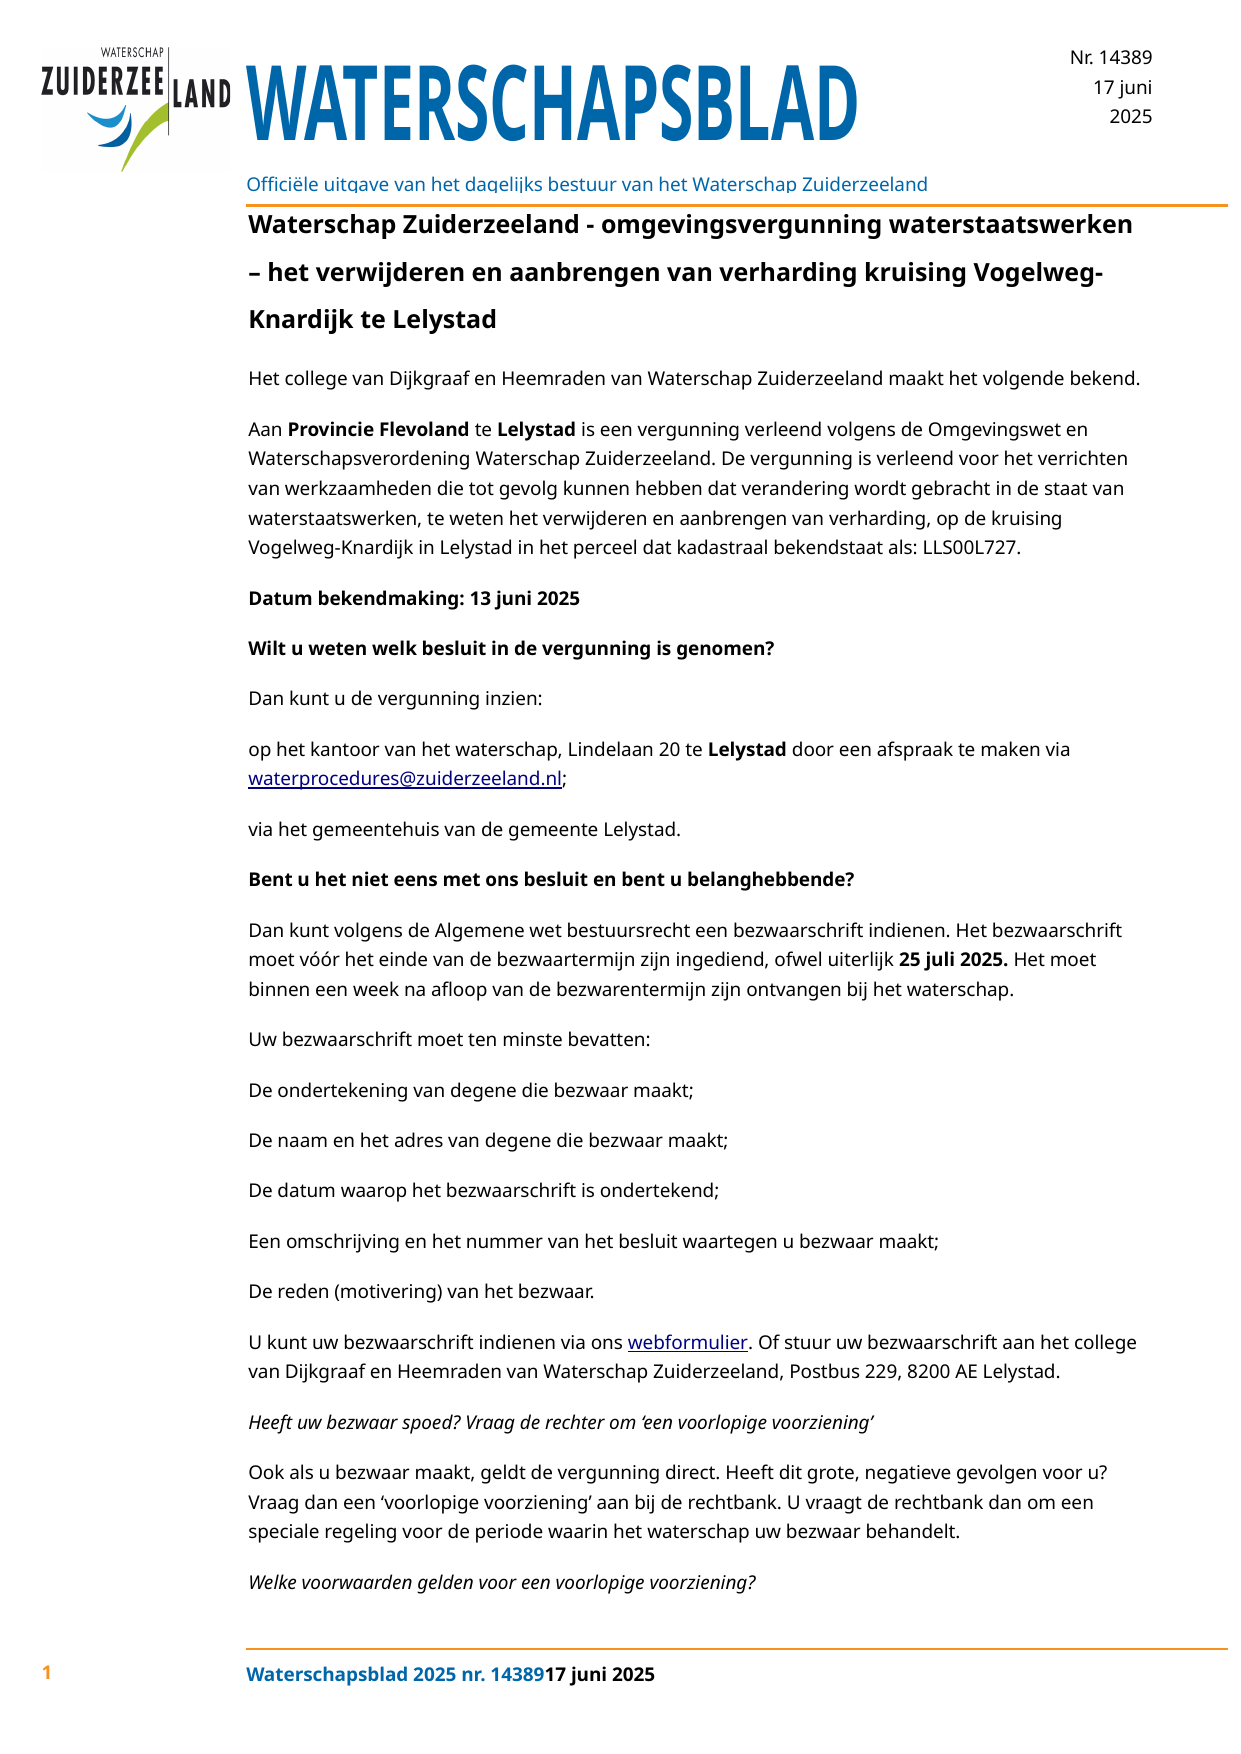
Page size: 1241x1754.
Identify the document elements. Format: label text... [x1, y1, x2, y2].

text Bent u het niet eens met ons besluit en bent u belanghebbende? [248, 866, 1152, 892]
text Wilt u weten welk besluit in de vergunning is genomen? [248, 635, 1152, 661]
text Dan kunt u de vergunning inzien: [248, 686, 1152, 711]
text Waterschap Zuiderzeeland - omgevingsvergunning waterstaatswerken – het verwijderen en aanbrengen van verharding kruising Vogelweg-Knardijk te Lelystad [248, 207, 1152, 336]
text Uw bezwaarschrift moet ten minste bevatten: [248, 1026, 1152, 1052]
text Heeft uw bezwaar spoed? Vraag de rechter om ‘een voorlopige voorziening’ [248, 1409, 1152, 1434]
text Een omschrijving en het nummer van het besluit waartegen u bezwaar maakt; [248, 1228, 1152, 1254]
text Het college van Dijkgraaf en Heemraden van Waterschap Zuiderzeeland maakt het volgende bekend. [248, 366, 1152, 391]
text op het kantoor van het waterschap, Lindelaan 20 te Lelystad door een afspraak te maken via waterprocedures@zuiderzeeland.nl; [248, 736, 1152, 791]
text Datum bekendmaking: 13 juni 2025 [248, 585, 1152, 610]
text De reden (motivering) van het bezwaar. [248, 1278, 1152, 1304]
text Aan Provincie Flevoland te Lelystad is een vergunning verleend volgens de Omgevingswet en Waterschapsverordening Waterschap Zuiderzeeland. De vergunning is verleend voor het verrichten van werkzaamheden die tot gevolg kunnen hebben dat verandering wordt gebracht in de staat van waterstaatswerken, te weten het verwijderen en aanbrengen van verharding, op de kruising Vogelweg-Knardijk in Lelystad in het perceel dat kadastraal bekendstaat als: LLS00L727. [248, 416, 1152, 560]
picture [41, 47, 231, 172]
text Dan kunt volgens de Algemene wet bestuursrecht een bezwaarschrift indienen. Het bezwaarschrift moet vóór het einde van de bezwaartermijn zijn ingediend, ofwel uiterlijk 25 juli 2025. Het moet binnen een week na afloop van de bezwarentermijn zijn ontvangen bij het waterschap. [248, 917, 1152, 1002]
text De naam en het adres van degene die bezwaar maakt; [248, 1127, 1152, 1153]
text Ook als u bezwaar maakt, geldt de vergunning direct. Heeft dit grote, negatieve gevolgen voor u? Vraag dan een ‘voorlopige voorziening’ aan bij de rechtbank. U vraagt de rechtbank dan om een speciale regeling voor de periode waarin het waterschap uw bezwaar behandelt. [248, 1459, 1152, 1544]
text via het gemeentehuis van de gemeente Lelystad. [248, 816, 1152, 842]
text De datum waarop het bezwaarschrift is ondertekend; [248, 1178, 1152, 1203]
text U kunt uw bezwaarschrift indienen via ons webformulier. Of stuur uw bezwaarschrift aan het college van Dijkgraaf en Heemraden van Waterschap Zuiderzeeland, Postbus 229, 8200 AE Lelystad. [248, 1329, 1152, 1384]
text De ondertekening van degene die bezwaar maakt; [248, 1077, 1152, 1102]
text Welke voorwaarden gelden voor een voorlopige voorziening? [248, 1569, 1152, 1594]
